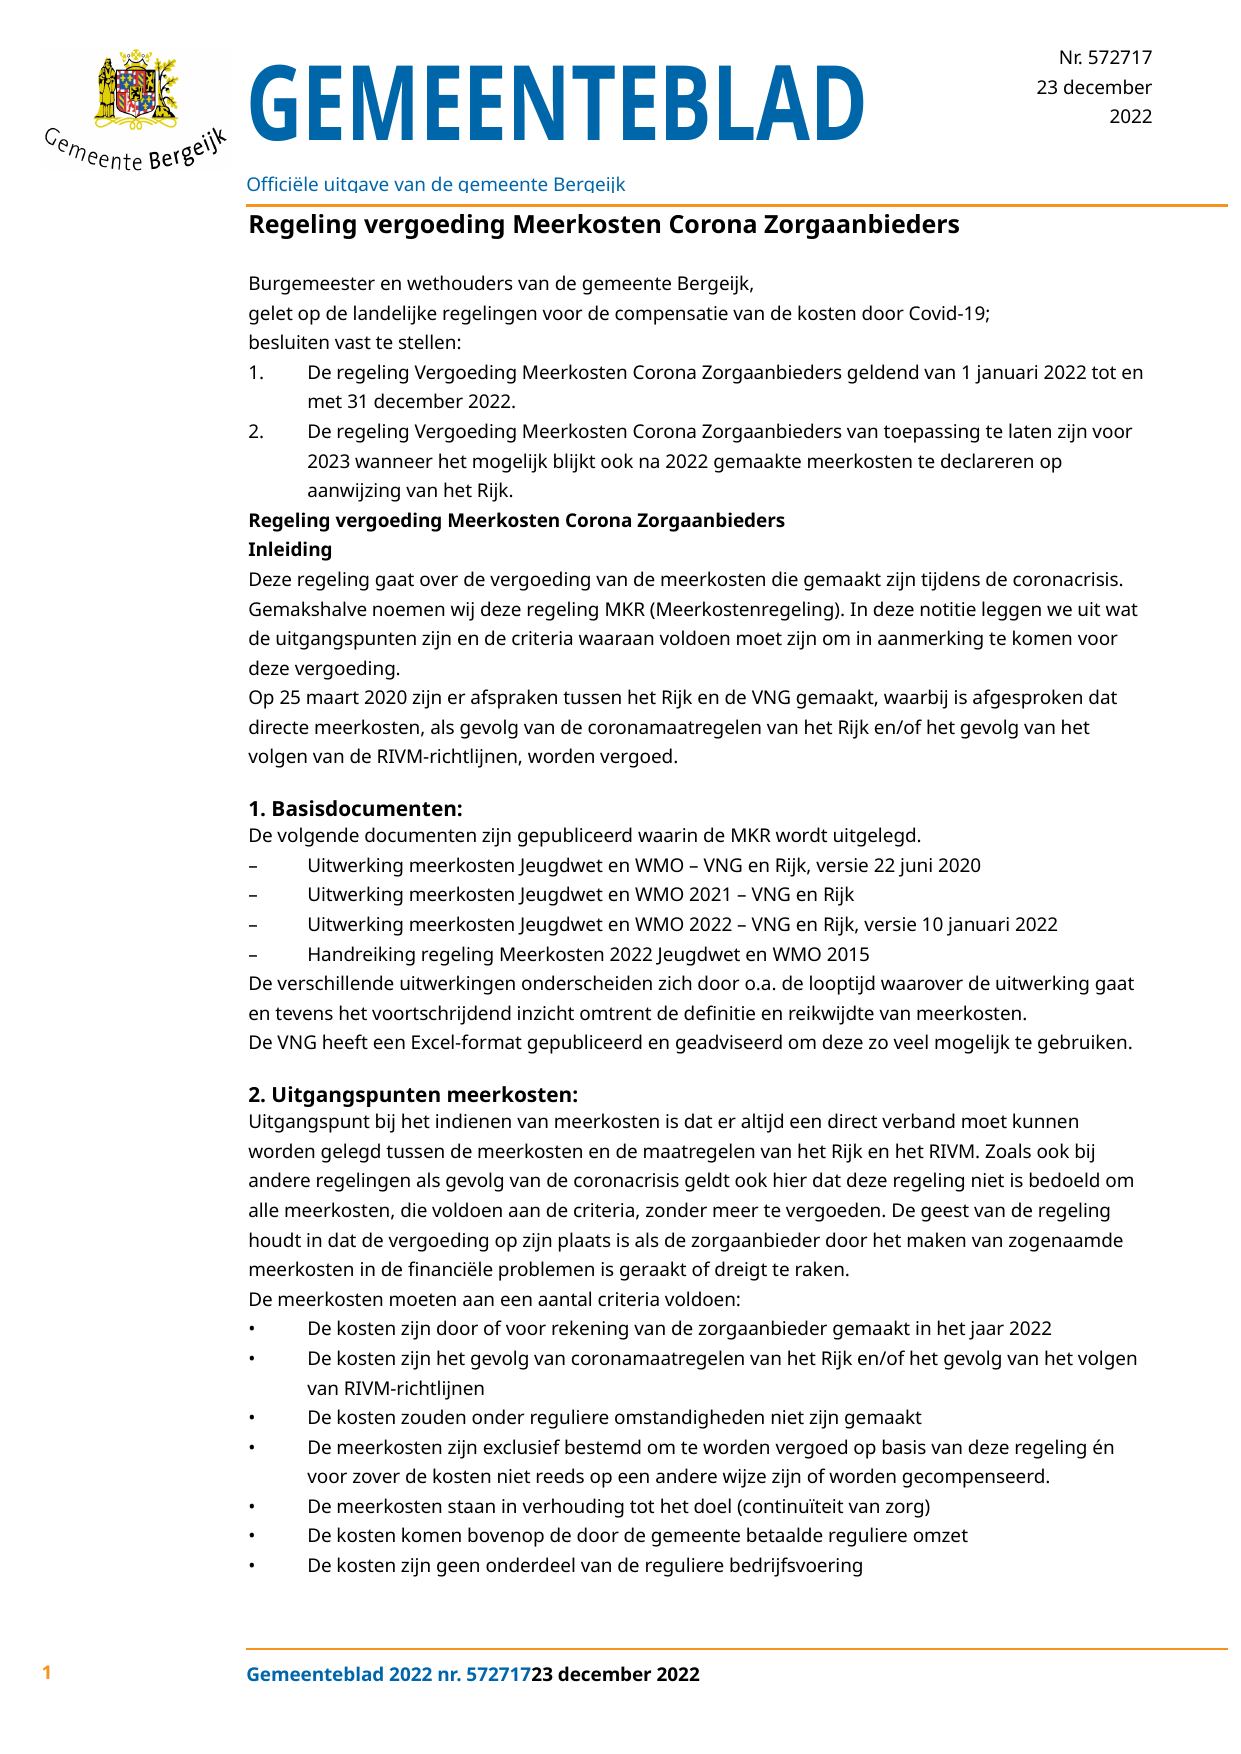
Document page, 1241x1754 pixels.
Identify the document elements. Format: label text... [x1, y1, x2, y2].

text Gemakshalve noemen wij deze regeling MKR (Meerkostenregeling). In deze notitie leggen we uit wat de uitgangspunten zijn en de criteria waaraan voldoen moet zijn om in aanmerking te komen voor deze vergoeding. [248, 596, 1152, 681]
text Op 25 maart 2020 zijn er afspraken tussen het Rijk en de VNG gemaakt, waarbij is afgesproken dat directe meerkosten, als gevolg van de coronamaatregelen van het Rijk en/of het gevolg van het volgen van de RIVM-richtlijnen, worden vergoed. [248, 684, 1152, 769]
text Inleiding [248, 537, 1152, 562]
list De kosten zijn geen onderdeel van de reguliere bedrijfsvoering [248, 1552, 1152, 1578]
list Uitwerking meerkosten Jeugdwet en WMO 2022 – VNG en Rijk, versie 10 januari 2022 [248, 911, 1152, 937]
list De meerkosten zijn exclusief bestemd om te worden vergoed op basis van deze regeling én voor zover de kosten niet reeds op een andere wijze zijn of worden gecompenseerd. [248, 1434, 1152, 1489]
list De regeling Vergoeding Meerkosten Corona Zorgaanbieders van toepassing te laten zijn voor 2023 wanneer het mogelijk blijkt ook na 2022 gemaakte meerkosten te declareren op aanwijzing van het Rijk. [248, 418, 1152, 503]
text besluiten vast te stellen: [248, 329, 1152, 355]
text De volgende documenten zijn gepubliceerd waarin de MKR wordt uitgelegd. [248, 822, 1152, 848]
text Deze regeling gaat over de vergoeding van de meerkosten die gemaakt zijn tijdens de coronacrisis. [248, 566, 1152, 592]
list Uitwerking meerkosten Jeugdwet en WMO – VNG en Rijk, versie 22 juni 2020 [248, 852, 1152, 878]
picture [41, 47, 231, 172]
text 2. Uitgangspunten meerkosten: [248, 1080, 1152, 1108]
list De kosten komen bovenop de door de gemeente betaalde reguliere omzet [248, 1523, 1152, 1548]
text Burgemeester en wethouders van de gemeente Bergeijk, [248, 270, 1152, 296]
list De kosten zouden onder reguliere omstandigheden niet zijn gemaakt [248, 1404, 1152, 1430]
text Regeling vergoeding Meerkosten Corona Zorgaanbieders [248, 207, 1152, 241]
list De kosten zijn door of voor rekening van de zorgaanbieder gemaakt in het jaar 2022 [248, 1316, 1152, 1341]
list Uitwerking meerkosten Jeugdwet en WMO 2021 – VNG en Rijk [248, 882, 1152, 907]
list De regeling Vergoeding Meerkosten Corona Zorgaanbieders geldend van 1 januari 2022 tot en met 31 december 2022. [248, 359, 1152, 414]
text gelet op de landelijke regelingen voor de compensatie van de kosten door Covid-19; [248, 300, 1152, 326]
text De meerkosten moeten aan een aantal criteria voldoen: [248, 1286, 1152, 1312]
list De meerkosten staan in verhouding tot het doel (continuïteit van zorg) [248, 1493, 1152, 1519]
text De verschillende uitwerkingen onderscheiden zich door o.a. de looptijd waarover de uitwerking gaat en tevens het voortschrijdend inzicht omtrent de definitie en reikwijdte van meerkosten. [248, 970, 1152, 1026]
list De kosten zijn het gevolg van coronamaatregelen van het Rijk en/of het gevolg van het volgen van RIVM-richtlijnen [248, 1345, 1152, 1400]
text Regeling vergoeding Meerkosten Corona Zorgaanbieders [248, 507, 1152, 533]
text De VNG heeft een Excel-format gepubliceerd en geadviseerd om deze zo veel mogelijk te gebruiken. [248, 1029, 1152, 1055]
text 1. Basisdocumenten: [248, 794, 1152, 822]
text Uitgangspunt bij het indienen van meerkosten is dat er altijd een direct verband moet kunnen worden gelegd tussen de meerkosten en de maatregelen van het Rijk en het RIVM. Zoals ook bij andere regelingen als gevolg van de coronacrisis geldt ook hier dat deze regeling niet is bedoeld om alle meerkosten, die voldoen aan de criteria, zonder meer te vergoeden. De geest van de regeling houdt in dat de vergoeding op zijn plaats is als de zorgaanbieder door het maken van zogenaamde meerkosten in de financiële problemen is geraakt of dreigt te raken. [248, 1108, 1152, 1282]
list Handreiking regeling Meerkosten 2022 Jeugdwet en WMO 2015 [248, 941, 1152, 967]
